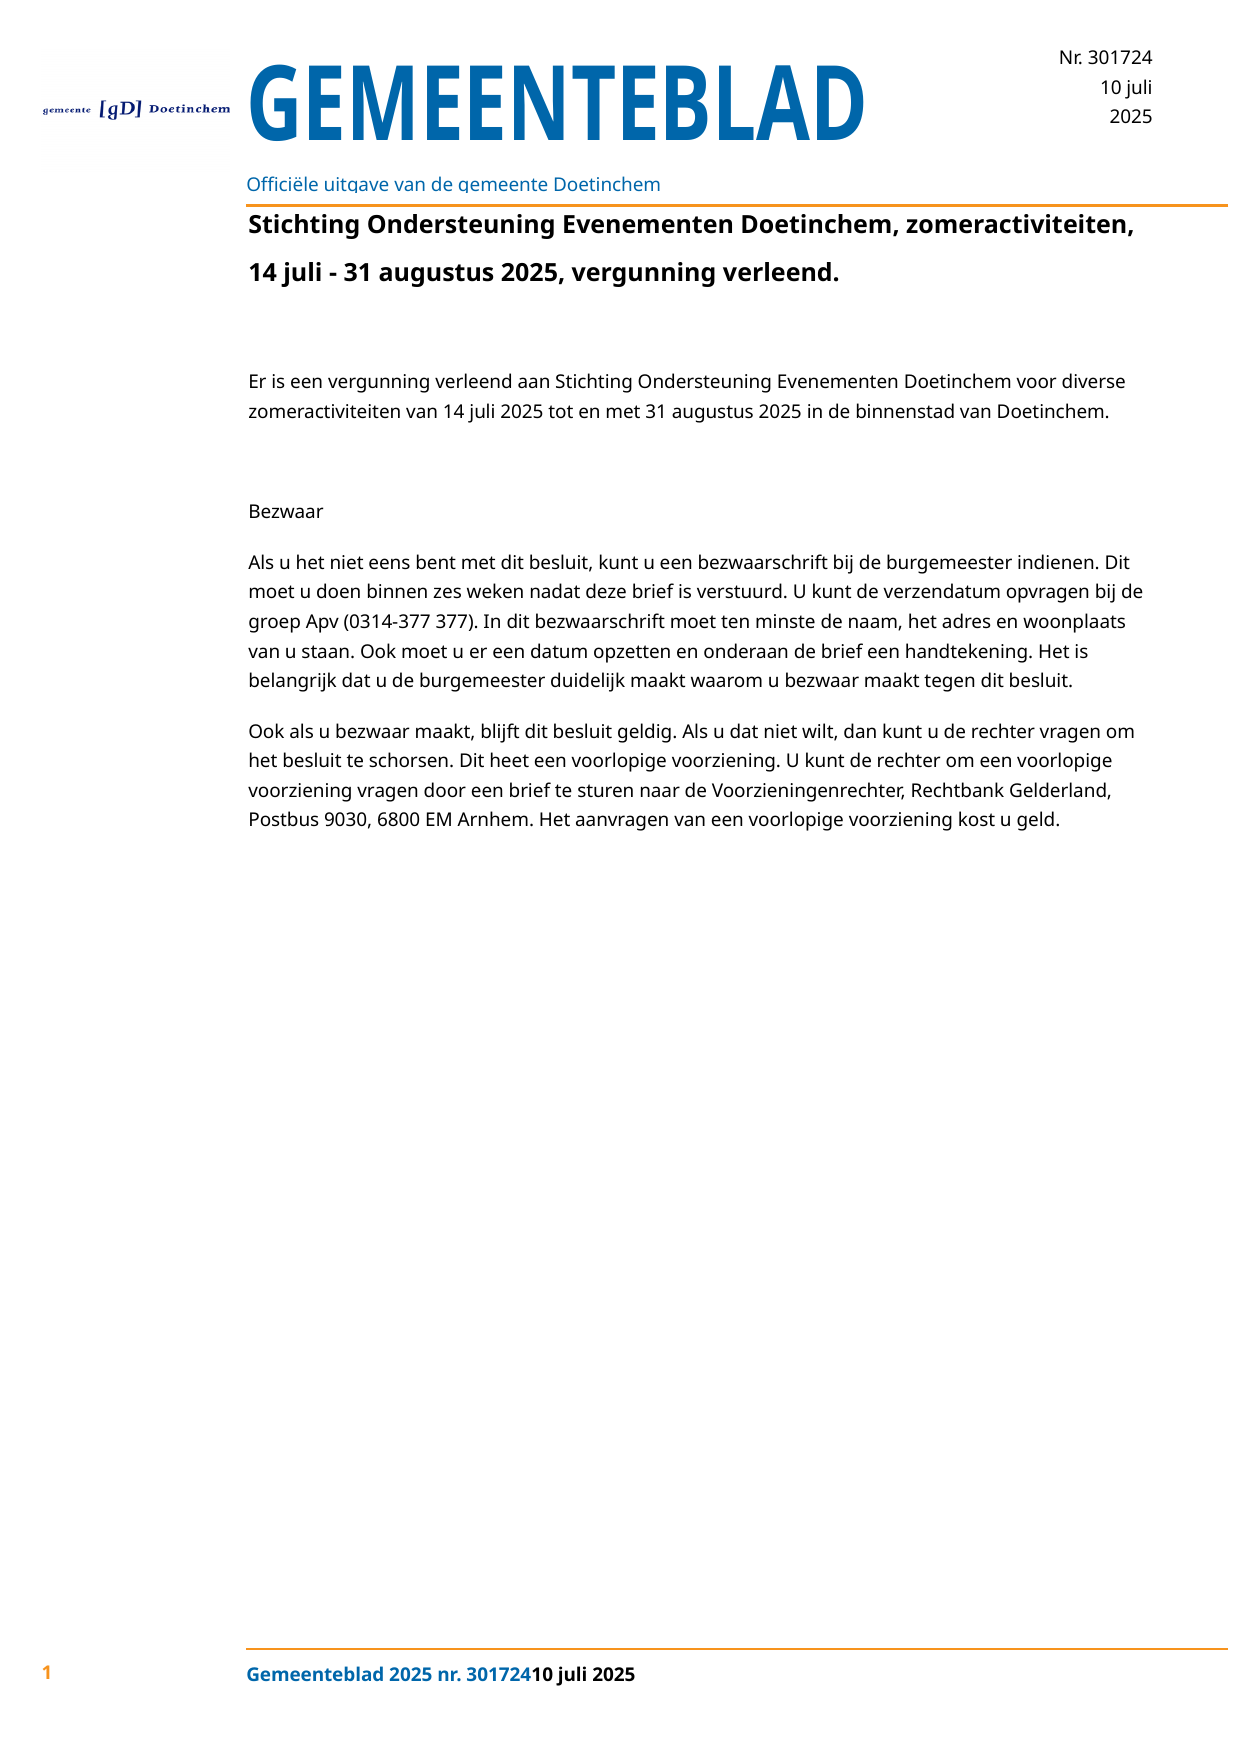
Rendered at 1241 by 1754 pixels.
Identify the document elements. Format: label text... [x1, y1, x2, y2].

text Bezwaar [248, 499, 1152, 524]
picture [41, 47, 231, 172]
text Ook als u bezwaar maakt, blijft dit besluit geldig. Als u dat niet wilt, dan kunt u de rechter vragen om het besluit te schorsen. Dit heet een voorlopige voorziening. U kunt de rechter om een voorlopige voorziening vragen door een brief te sturen naar de Voorzieningenrechter, Rechtbank Gelderland, Postbus 9030, 6800 EM Arnhem. Het aanvragen van een voorlopige voorziening kost u geld. [248, 718, 1152, 832]
text Als u het niet eens bent met dit besluit, kunt u een bezwaarschrift bij de burgemeester indienen. Dit moet u doen binnen zes weken nadat deze brief is verstuurd. U kunt de verzendatum opvragen bij de groep Apv (0314-377 377). In dit bezwaarschrift moet ten minste de naam, het adres en woonplaats van u staan. Ook moet u er een datum opzetten en onderaan de brief een handtekening. Het is belangrijk dat u de burgemeester duidelijk maakt waarom u bezwaar maakt tegen dit besluit. [248, 549, 1152, 693]
text Stichting Ondersteuning Evenementen Doetinchem, zomeractiviteiten, 14 juli - 31 augustus 2025, vergunning verleend. [248, 207, 1152, 288]
text Er is een vergunning verleend aan Stichting Ondersteuning Evenementen Doetinchem voor diverse zomeractiviteiten van 14 juli 2025 tot en met 31 augustus 2025 in de binnenstad van Doetinchem. [248, 368, 1152, 424]
